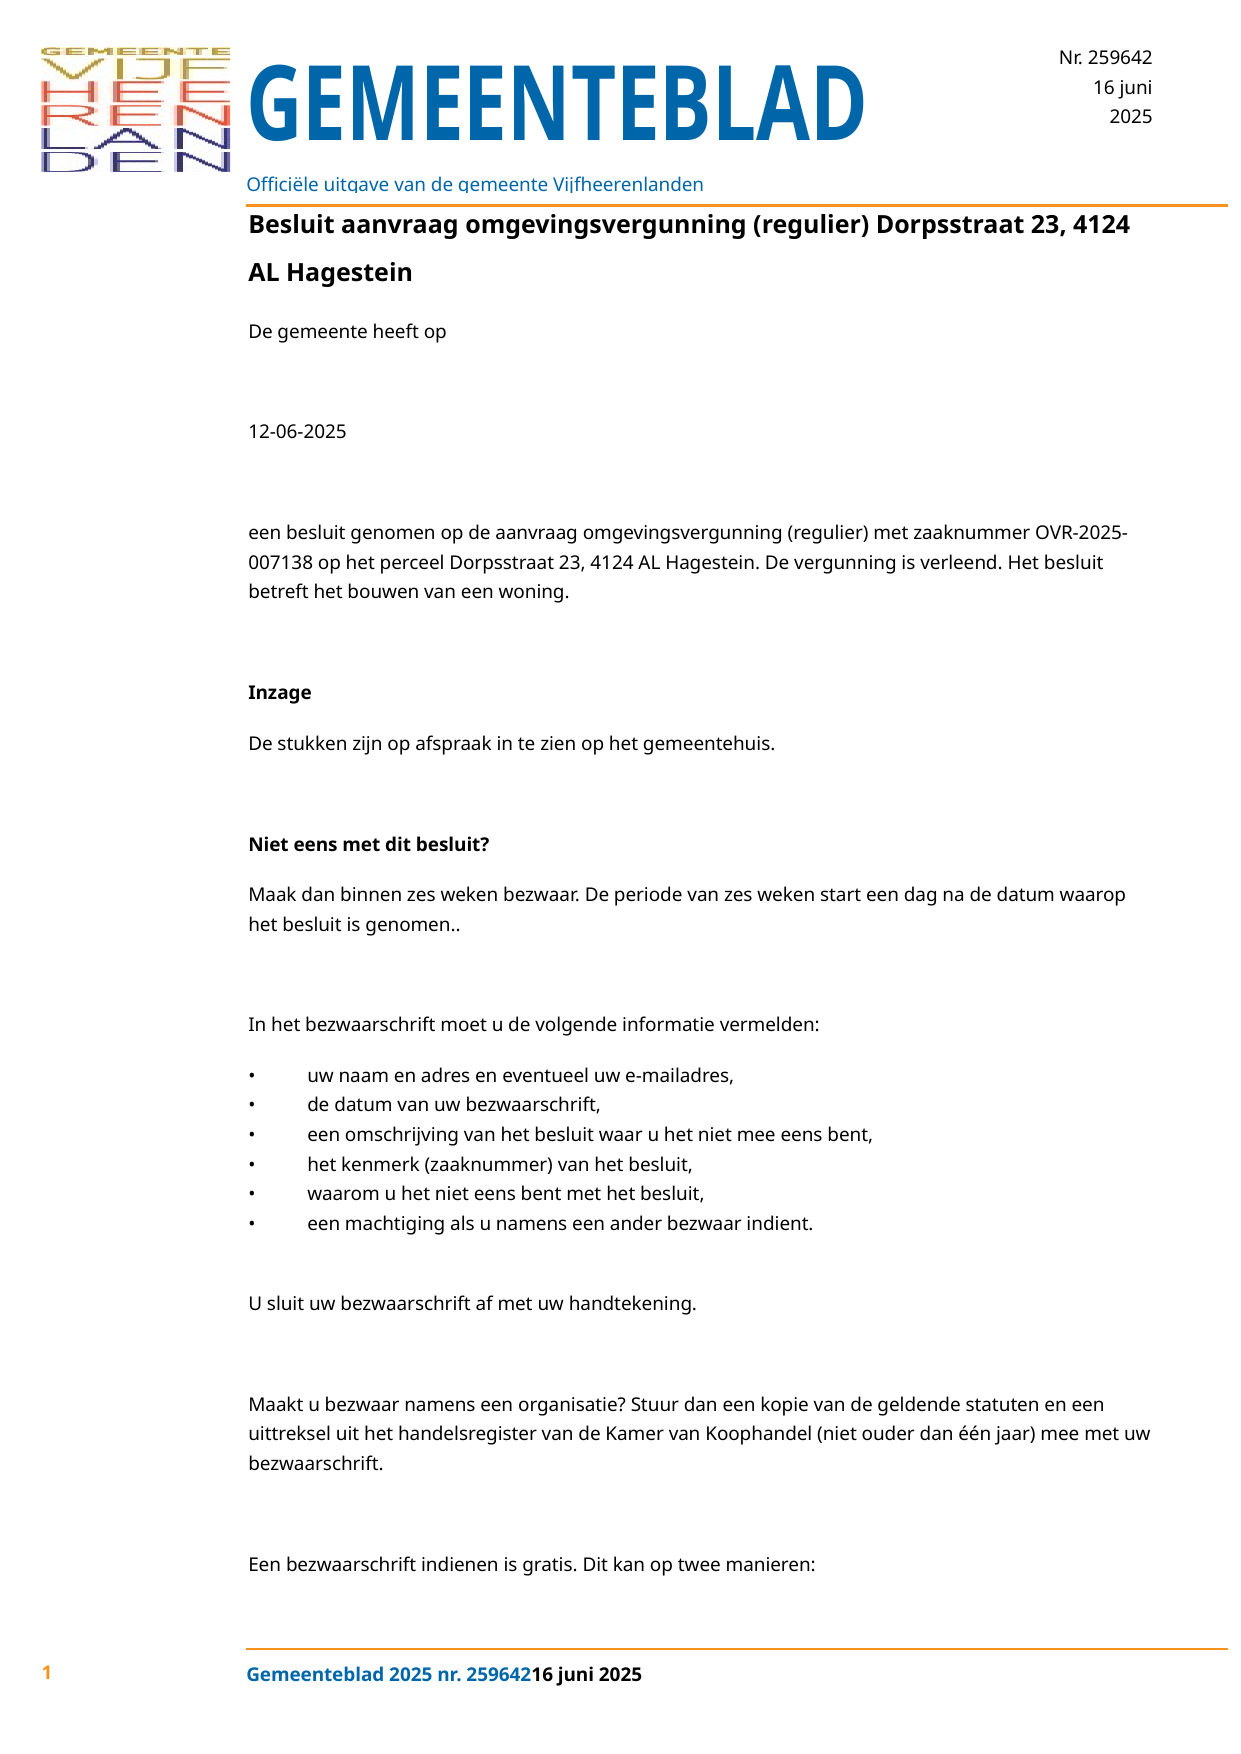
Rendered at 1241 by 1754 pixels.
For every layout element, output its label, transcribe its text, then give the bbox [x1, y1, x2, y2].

text Inzage [248, 679, 1152, 705]
text In het bezwaarschrift moet u de volgende informatie vermelden: [248, 1012, 1152, 1037]
list waarom u het niet eens bent met het besluit, [248, 1180, 1152, 1206]
text De gemeente heeft op [248, 318, 1152, 344]
list de datum van uw bezwaarschrift, [248, 1092, 1152, 1117]
text Maakt u bezwaar namens een organisatie? Stuur dan een kopie van de geldende statuten en een uittreksel uit het handelsregister van de Kamer van Koophandel (niet ouder dan één jaar) mee met uw bezwaarschrift. [248, 1391, 1152, 1476]
list een machtiging als u namens een ander bezwaar indient. [248, 1210, 1152, 1236]
text een besluit genomen op de aanvraag omgevingsvergunning (regulier) met zaaknummer OVR-2025-007138 op het perceel Dorpsstraat 23, 4124 AL Hagestein. De vergunning is verleend. Het besluit betreft het bouwen van een woning. [248, 519, 1152, 604]
list een omschrijving van het besluit waar u het niet mee eens bent, [248, 1121, 1152, 1147]
text Een bezwaarschrift indienen is gratis. Dit kan op twee manieren: [248, 1551, 1152, 1577]
text De stukken zijn op afspraak in te zien op het gemeentehuis. [248, 730, 1152, 756]
list het kenmerk (zaaknummer) van het besluit, [248, 1151, 1152, 1177]
list uw naam en adres en eventueel uw e-mailadres, [248, 1062, 1152, 1088]
picture [41, 47, 231, 172]
text Besluit aanvraag omgevingsvergunning (regulier) Dorpsstraat 23, 4124 AL Hagestein [248, 207, 1152, 288]
text Niet eens met dit besluit? [248, 831, 1152, 857]
text 12-06-2025 [248, 419, 1152, 444]
text Maak dan binnen zes weken bezwaar. De periode van zes weken start een dag na de datum waarop het besluit is genomen.. [248, 881, 1152, 937]
text U sluit uw bezwaarschrift af met uw handtekening. [248, 1290, 1152, 1316]
